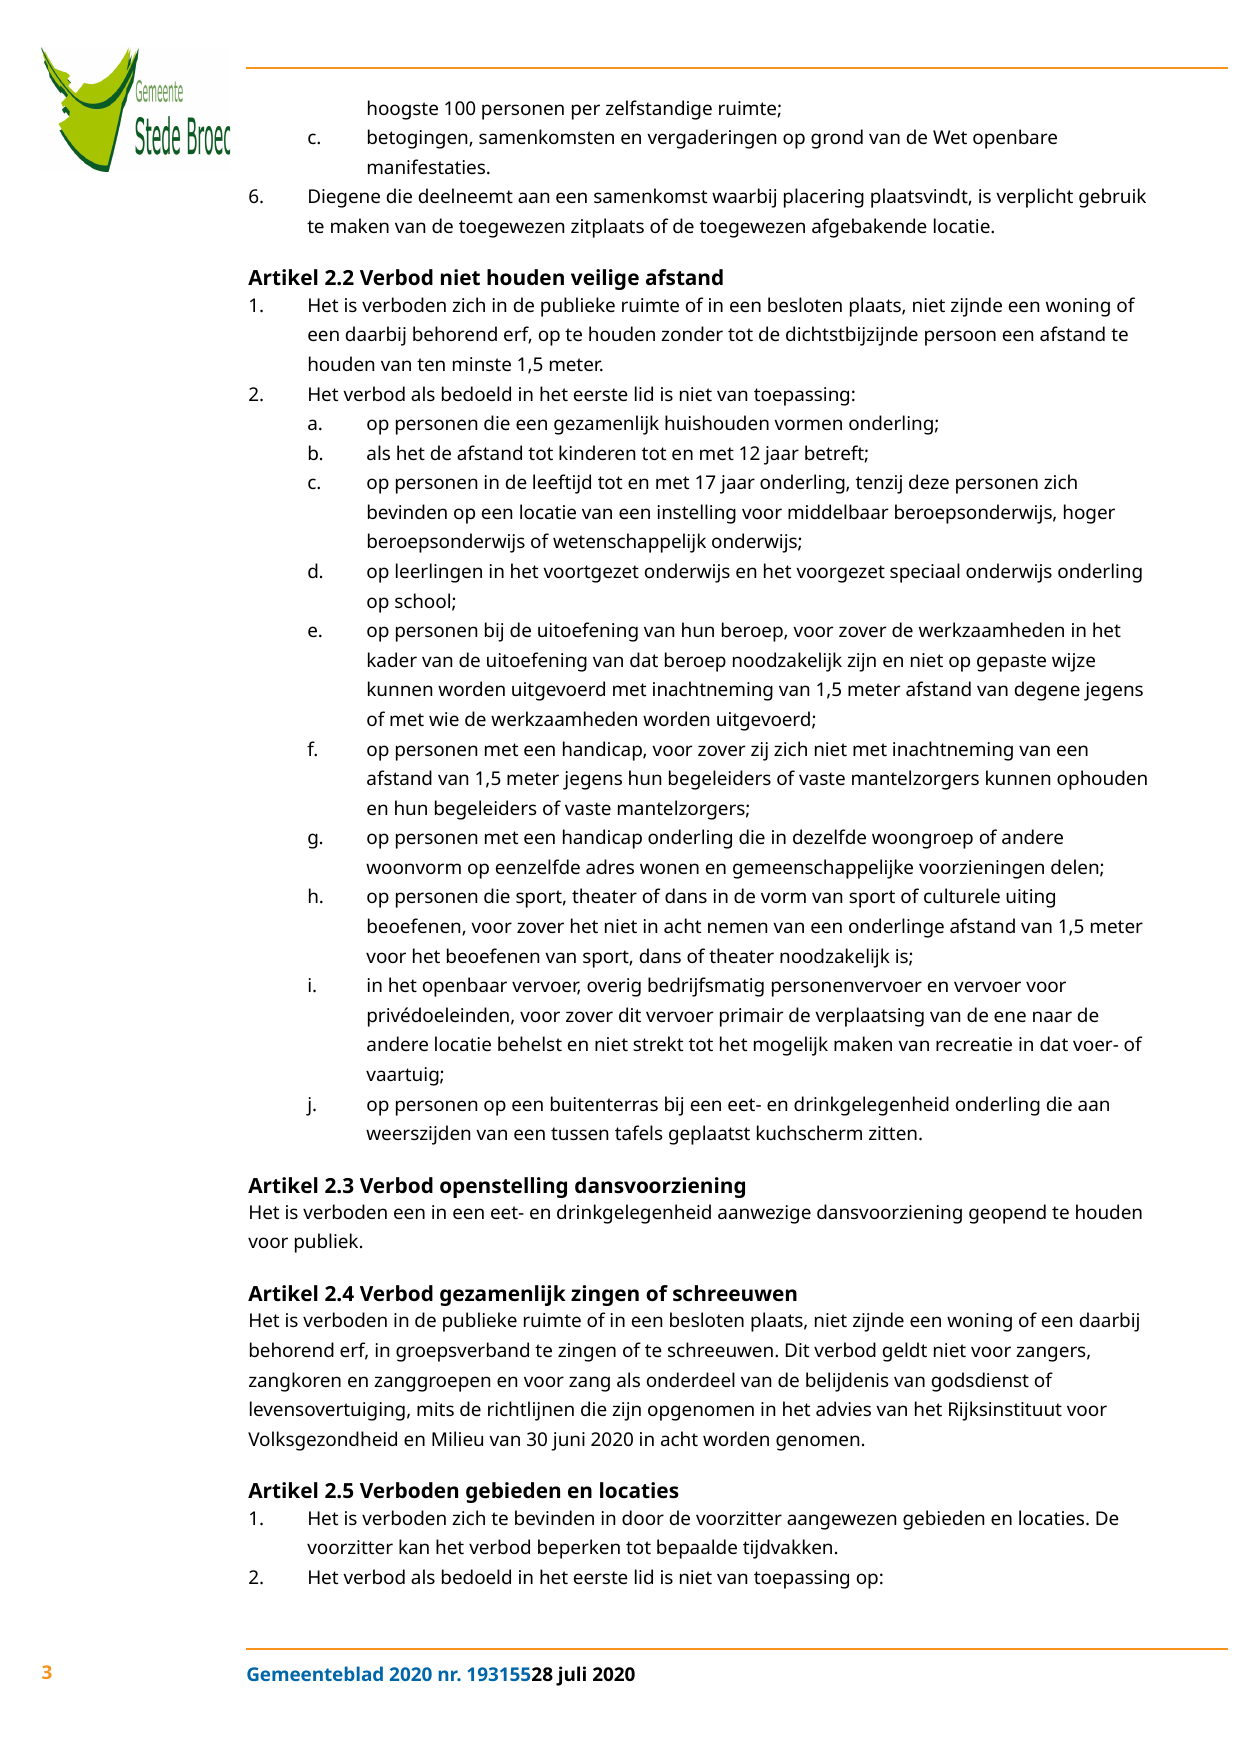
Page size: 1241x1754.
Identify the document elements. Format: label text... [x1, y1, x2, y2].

picture [41, 47, 231, 172]
list als het de afstand tot kinderen tot en met 12 jaar betreft; [307, 440, 1152, 466]
list op leerlingen in het voortgezet onderwijs en het voorgezet speciaal onderwijs onderling op school; [307, 558, 1152, 613]
text Artikel 2.5 Verboden gebieden en locaties [248, 1476, 1152, 1505]
list op personen die een gezamenlijk huishouden vormen onderling; [307, 410, 1152, 436]
list Het verbod als bedoeld in het eerste lid is niet van toepassing: [248, 381, 1152, 406]
text Het is verboden een in een eet- en drinkgelegenheid aanwezige dansvoorziening geopend te houden voor publiek. [248, 1199, 1152, 1254]
text Artikel 2.3 Verbod openstelling dansvoorziening [248, 1171, 1152, 1199]
list op personen die sport, theater of dans in de vorm van sport of culturele uiting beoefenen, voor zover het niet in acht nemen van een onderlinge afstand van 1,5 meter voor het beoefenen van sport, dans of theater noodzakelijk is; [307, 884, 1152, 968]
text Het is verboden in de publieke ruimte of in een besloten plaats, niet zijnde een woning of een daarbij behorend erf, in groepsverband te zingen of te schreeuwen. Dit verbod geldt niet voor zangers, zangkoren en zanggroepen en voor zang als onderdeel van de belijdenis van godsdienst of levensovertuiging, mits de richtlijnen die zijn opgenomen in het advies van het Rijksinstituut voor Volksgezondheid en Milieu van 30 juni 2020 in acht worden genomen. [248, 1308, 1152, 1452]
text Artikel 2.2 Verbod niet houden veilige afstand [248, 263, 1152, 292]
list op personen met een handicap, voor zover zij zich niet met inachtneming van een afstand van 1,5 meter jegens hun begeleiders of vaste mantelzorgers kunnen ophouden en hun begeleiders of vaste mantelzorgers; [307, 736, 1152, 821]
text Artikel 2.4 Verbod gezamenlijk zingen of schreeuwen [248, 1279, 1152, 1308]
list op personen bij de uitoefening van hun beroep, voor zover de werkzaamheden in het kader van de uitoefening van dat beroep noodzakelijk zijn en niet op gepaste wijze kunnen worden uitgevoerd met inachtneming van 1,5 meter afstand van degene jegens of met wie de werkzaamheden worden uitgevoerd; [307, 617, 1152, 732]
list op personen met een handicap onderling die in dezelfde woongroep of andere woonvorm op eenzelfde adres wonen en gemeenschappelijke voorzieningen delen; [307, 824, 1152, 880]
list Het is verboden zich in de publieke ruimte of in een besloten plaats, niet zijnde een woning of een daarbij behorend erf, op te houden zonder tot de dichtstbijzijnde persoon een afstand te houden van ten minste 1,5 meter. [248, 292, 1152, 377]
list betogingen, samenkomsten en vergaderingen op grond van de Wet openbare manifestaties. [307, 124, 1152, 180]
list in het openbaar vervoer, overig bedrijfsmatig personenvervoer en vervoer voor privédoeleinden, voor zover dit vervoer primair de verplaatsing van de ene naar de andere locatie behelst en niet strekt tot het mogelijk maken van recreatie in dat voer- of vaartuig; [307, 972, 1152, 1087]
list op personen in de leeftijd tot en met 17 jaar onderling, tenzij deze personen zich bevinden op een locatie van een instelling voor middelbaar beroepsonderwijs, hoger beroepsonderwijs of wetenschappelijk onderwijs; [307, 469, 1152, 554]
list Het verbod als bedoeld in het eerste lid is niet van toepassing op: [248, 1564, 1152, 1590]
list hoogste 100 personen per zelfstandige ruimte; [307, 95, 1152, 121]
list Diegene die deelneemt aan een samenkomst waarbij placering plaatsvindt, is verplicht gebruik te maken van de toegewezen zitplaats of de toegewezen afgebakende locatie. [248, 183, 1152, 239]
list op personen op een buitenterras bij een eet- en drinkgelegenheid onderling die aan weerszijden van een tussen tafels geplaatst kuchscherm zitten. [307, 1091, 1152, 1146]
list Het is verboden zich te bevinden in door de voorzitter aangewezen gebieden en locaties. De voorzitter kan het verbod beperken tot bepaalde tijdvakken. [248, 1505, 1152, 1560]
